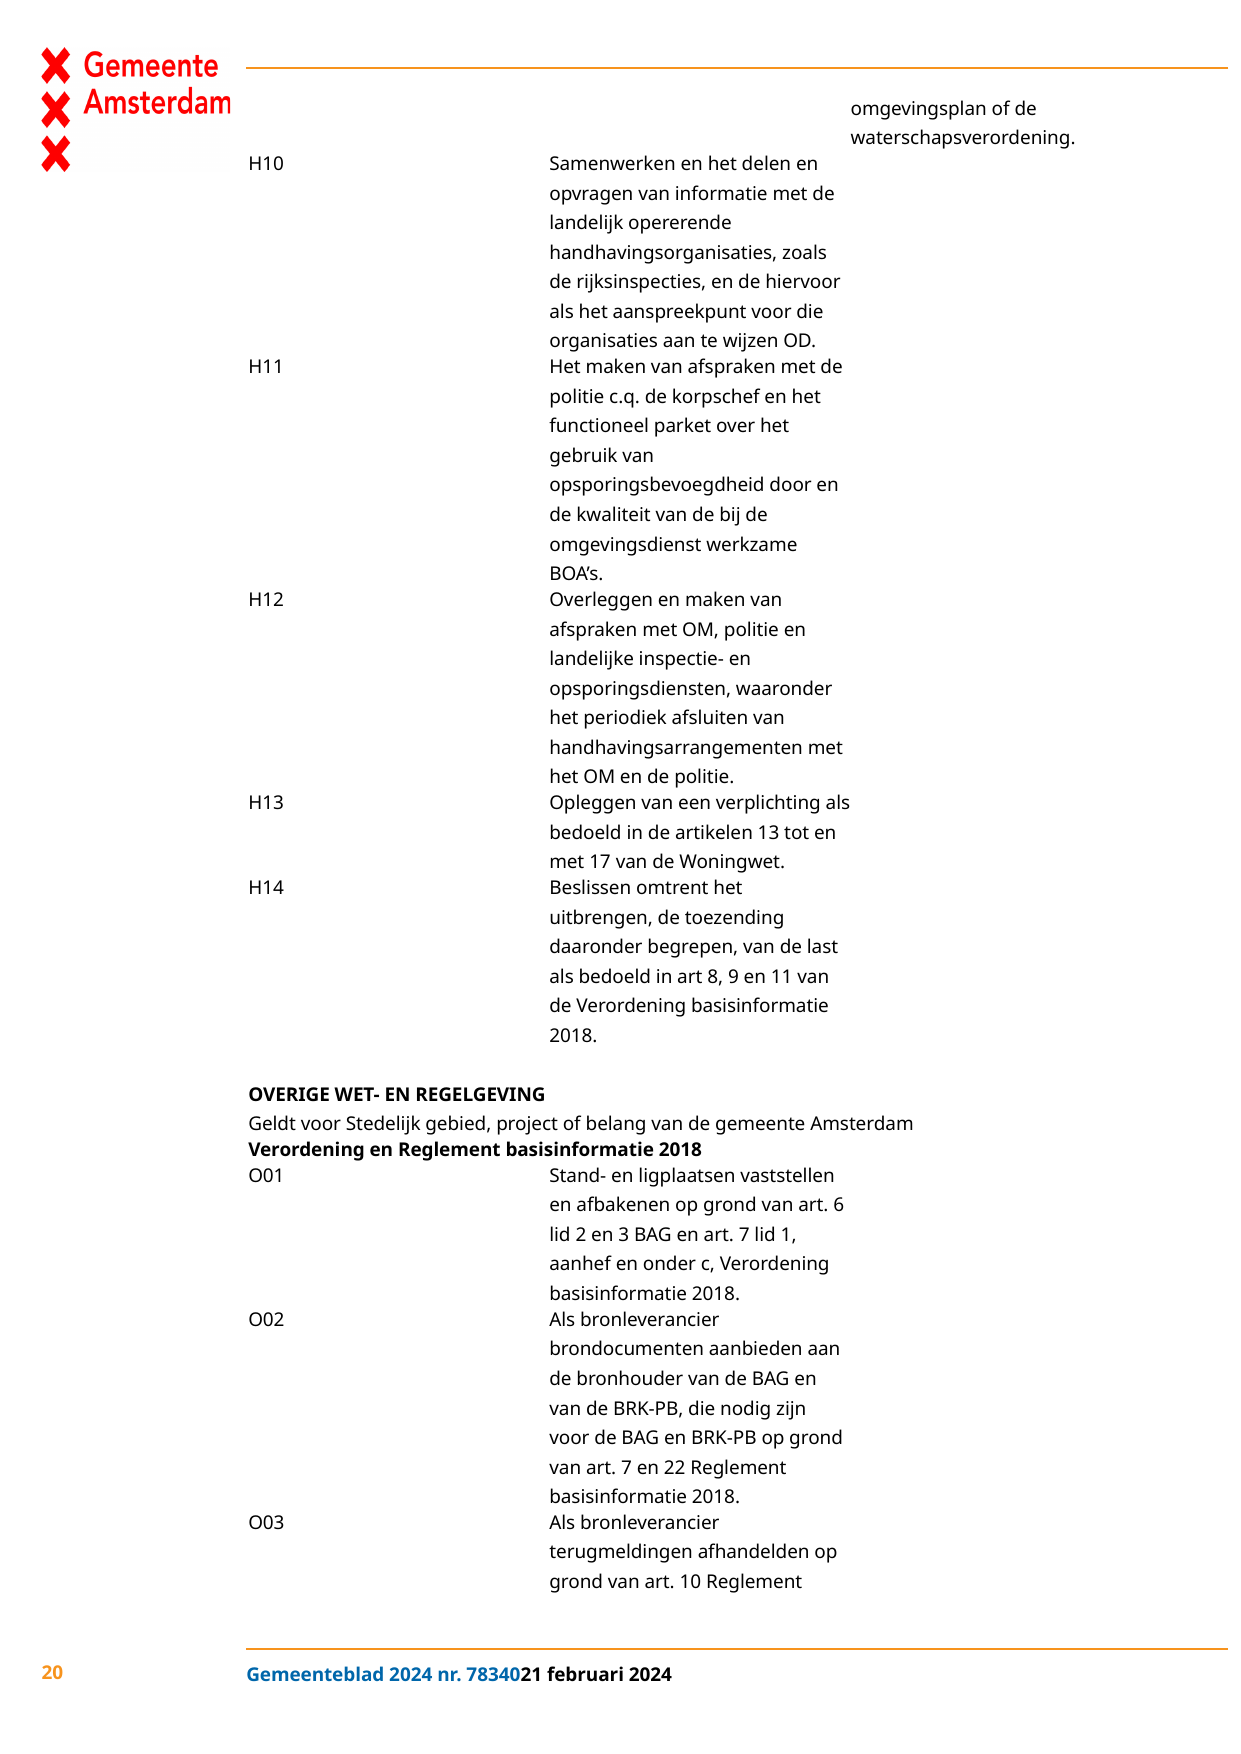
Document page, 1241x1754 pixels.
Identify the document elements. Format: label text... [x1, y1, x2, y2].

table_cell [850, 1509, 1152, 1594]
table_cell Samenwerken en het delen en opvragen van informatie met de landelijk opererende handhavingsorganisaties, zoals de rijksinspecties, en de hiervoor als het aanspreekpunt voor die organisaties aan te wijzen OD. [549, 150, 850, 353]
table_cell [850, 1306, 1152, 1509]
table_cell Het maken van afspraken met de politie c.q. de korpschef en het functioneel parket over het gebruik van opsporingsbevoegdheid door en de kwaliteit van de bij de omgevingsdienst werkzame BOA’s. [549, 353, 850, 586]
table_cell O02 [248, 1306, 549, 1509]
table_cell H10 [248, 150, 549, 353]
table_header OVERIGE WET- EN REGELGEVING Geldt voor Stedelijk gebied, project of belang van de gemeente Amsterdam [248, 1081, 1152, 1136]
table_cell [850, 150, 1152, 353]
table_cell [248, 95, 549, 150]
table_cell Stand- en ligplaatsen vaststellen en afbakenen op grond van art. 6 lid 2 en 3 BAG en art. 7 lid 1, aanhef en onder c, Verordening basisinformatie 2018. [549, 1162, 850, 1306]
table_cell Als bronleverancier terugmeldingen afhandelden op grond van art. 10 Reglement [549, 1509, 850, 1594]
table_cell H12 [248, 586, 549, 789]
table_cell H14 [248, 874, 549, 1048]
table_cell H11 [248, 353, 549, 586]
table_cell omgevingsplan of de waterschapsverordening. [850, 95, 1152, 150]
table_cell [850, 1162, 1152, 1306]
table_cell [850, 789, 1152, 874]
table_cell [850, 353, 1152, 586]
table_cell Opleggen van een verplichting als bedoeld in de artikelen 13 tot en met 17 van de Woningwet. [549, 789, 850, 874]
table_cell O03 [248, 1509, 549, 1594]
table_cell [850, 874, 1152, 1048]
table_cell Als bronleverancier brondocumenten aanbieden aan de bronhouder van de BAG en van de BRK-PB, die nodig zijn voor de BAG en BRK-PB op grond van art. 7 en 22 Reglement basisinformatie 2018. [549, 1306, 850, 1509]
table_cell [850, 586, 1152, 789]
table_cell Overleggen en maken van afspraken met OM, politie en landelijke inspectie- en opsporingsdiensten, waaronder het periodiek afsluiten van handhavingsarrangementen met het OM en de politie. [549, 586, 850, 789]
picture [41, 47, 231, 172]
table_cell H13 [248, 789, 549, 874]
table_cell Beslissen omtrent het uitbrengen, de toezending daaronder begrepen, van de last als bedoeld in art 8, 9 en 11 van de Verordening basisinformatie 2018. [549, 874, 850, 1048]
table_cell [549, 95, 850, 150]
table_cell Verordening en Reglement basisinformatie 2018 [248, 1136, 1152, 1162]
table_cell O01 [248, 1162, 549, 1306]
